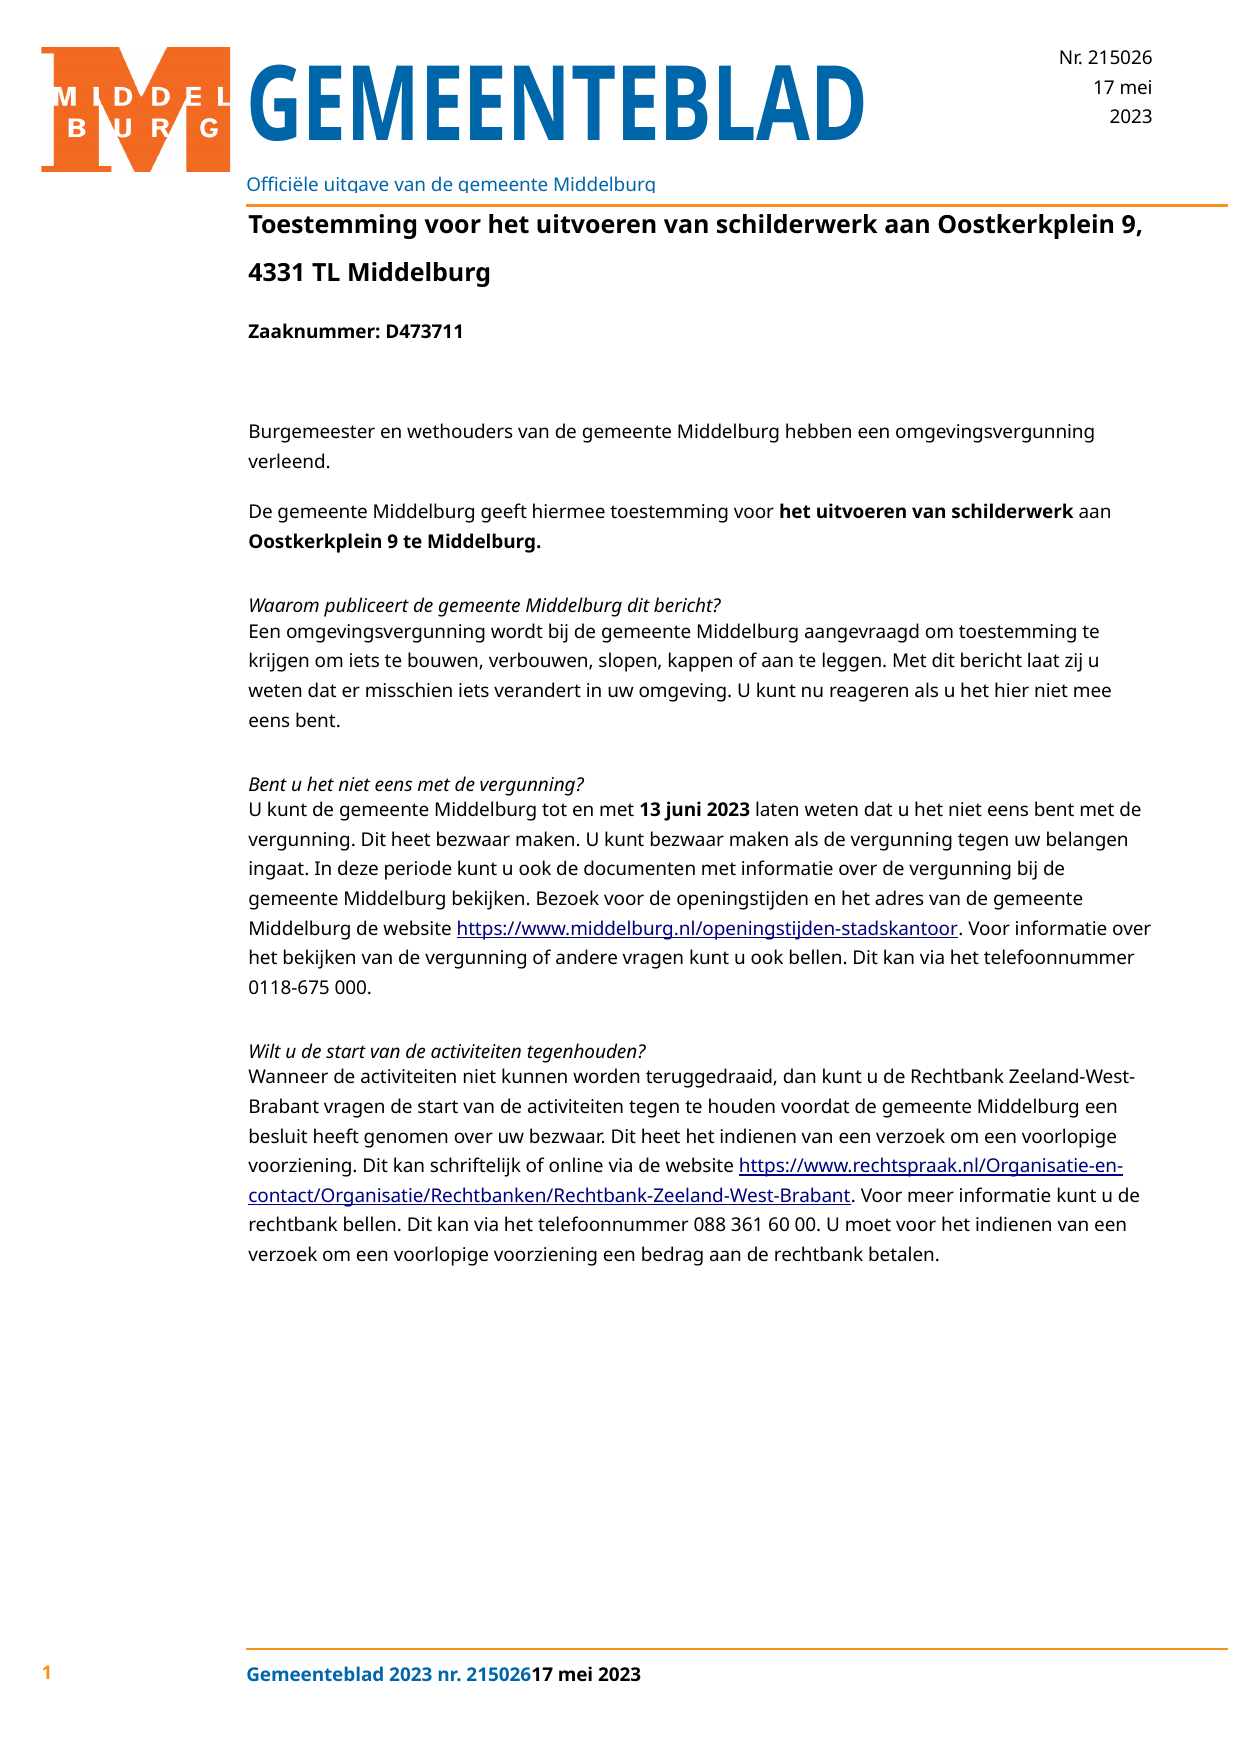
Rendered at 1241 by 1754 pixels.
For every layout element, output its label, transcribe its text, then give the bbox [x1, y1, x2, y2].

text Bent u het niet eens met de vergunning? [248, 771, 1152, 796]
text Waarom publiceert de gemeente Middelburg dit bericht? [248, 592, 1152, 618]
picture [41, 47, 231, 172]
text De gemeente Middelburg geeft hiermee toestemming voor het uitvoeren van schilderwerk aan Oostkerkplein 9 te Middelburg. [248, 499, 1152, 554]
text Wilt u de start van de activiteiten tegenhouden? [248, 1038, 1152, 1064]
text Toestemming voor het uitvoeren van schilderwerk aan Oostkerkplein 9, 4331 TL Middelburg [248, 207, 1152, 288]
text Burgemeester en wethouders van de gemeente Middelburg hebben een omgevingsvergunning verleend. [248, 419, 1152, 474]
text Een omgevingsvergunning wordt bij de gemeente Middelburg aangevraagd om toestemming te krijgen om iets te bouwen, verbouwen, slopen, kappen of aan te leggen. Met dit bericht laat zij u weten dat er misschien iets verandert in uw omgeving. U kunt nu reageren als u het hier niet mee eens bent. [248, 618, 1152, 732]
text Wanneer de activiteiten niet kunnen worden teruggedraaid, dan kunt u de Rechtbank Zeeland-West-Brabant vragen de start van de activiteiten tegen te houden voordat de gemeente Middelburg een besluit heeft genomen over uw bezwaar. Dit heet het indienen van een verzoek om een voorlopige voorziening. Dit kan schriftelijk of online via de website https://www.rechtspraak.nl/Organisatie-en-contact/Organisatie/Rechtbanken/Rechtbank-Zeeland-West-Brabant. Voor meer informatie kunt u de rechtbank bellen. Dit kan via het telefoonnummer 088 361 60 00. U moet voor het indienen van een verzoek om een voorlopige voorziening een bedrag aan de rechtbank betalen. [248, 1064, 1152, 1267]
text Zaaknummer: D473711 [248, 318, 1152, 344]
text U kunt de gemeente Middelburg tot en met 13 juni 2023 laten weten dat u het niet eens bent met de vergunning. Dit heet bezwaar maken. U kunt bezwaar maken als de vergunning tegen uw belangen ingaat. In deze periode kunt u ook de documenten met informatie over de vergunning bij de gemeente Middelburg bekijken. Bezoek voor de openingstijden en het adres van de gemeente Middelburg de website https://www.middelburg.nl/openingstijden-stadskantoor. Voor informatie over het bekijken van de vergunning of andere vragen kunt u ook bellen. Dit kan via het telefoonnummer 0118-675 000. [248, 796, 1152, 1000]
